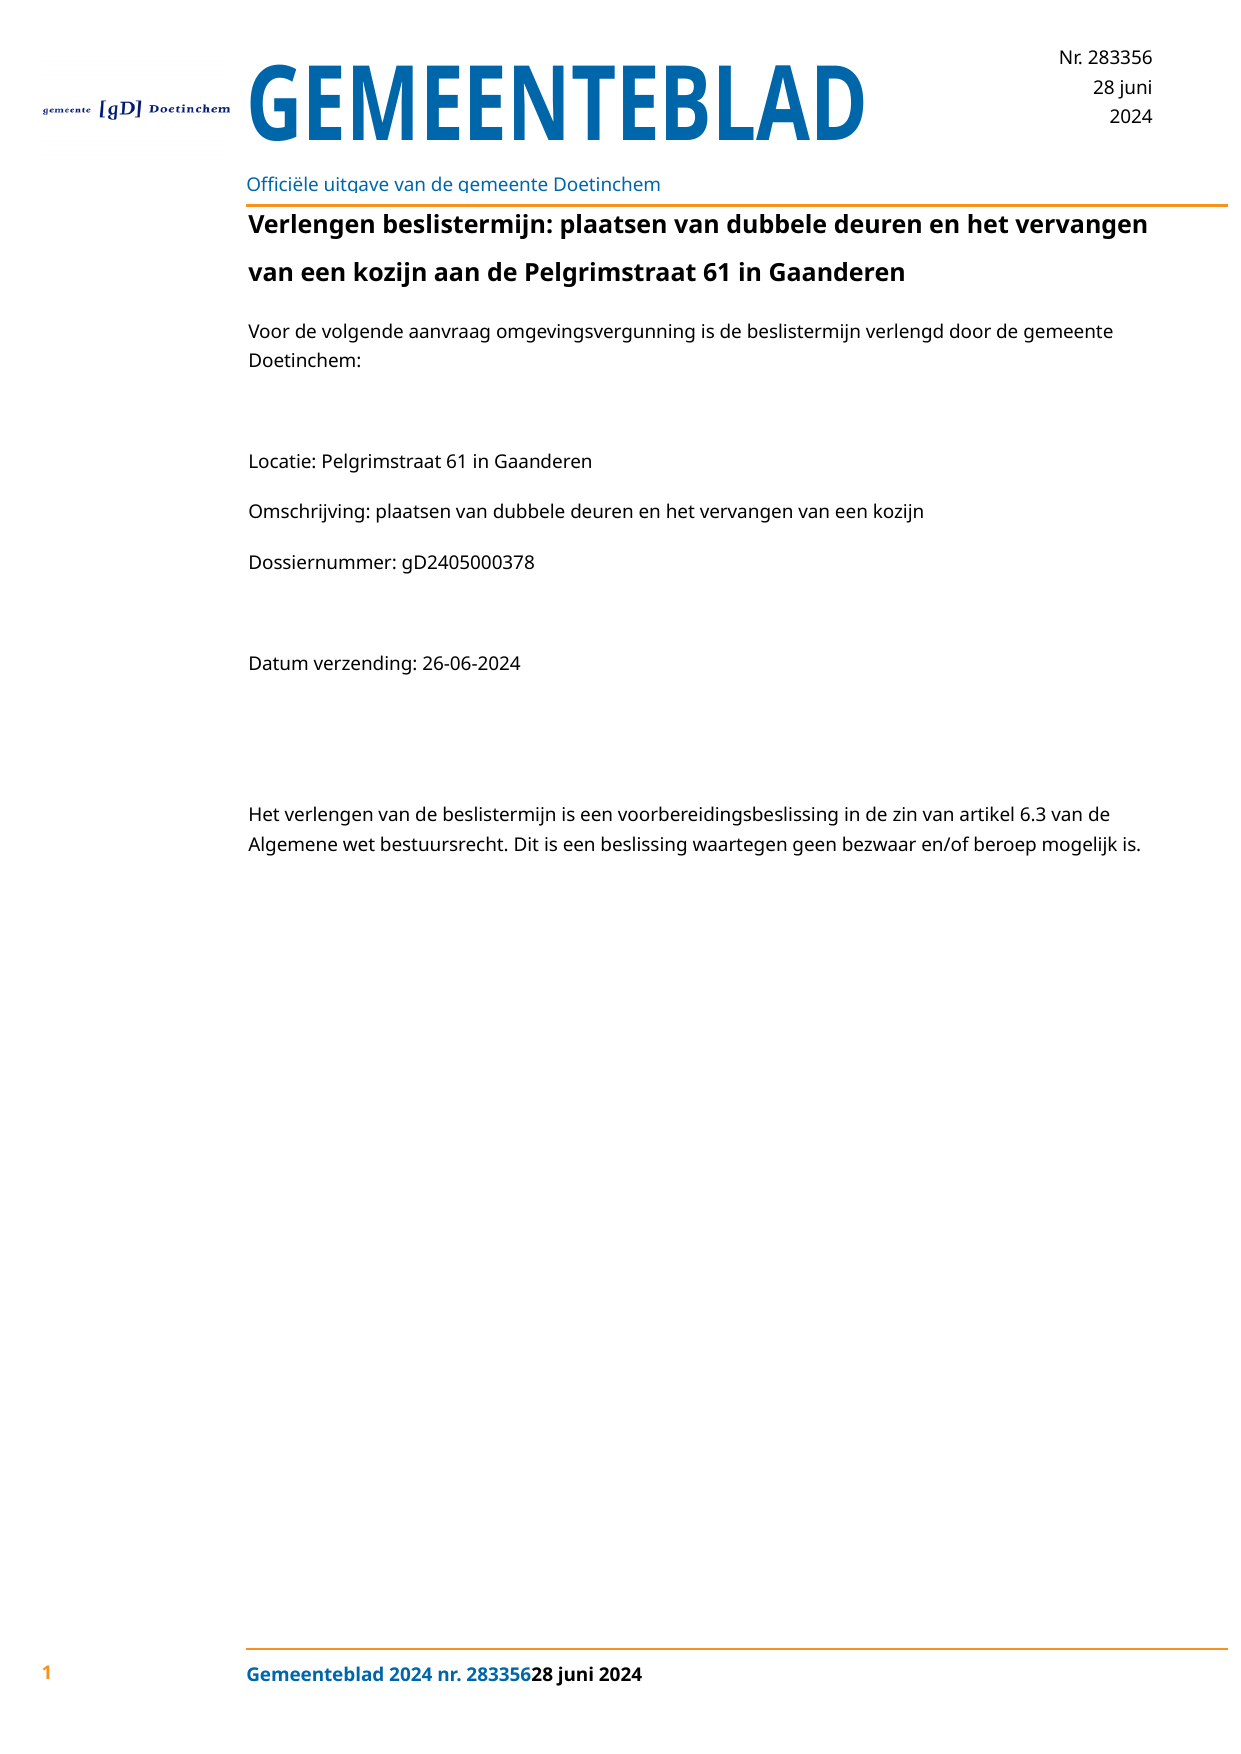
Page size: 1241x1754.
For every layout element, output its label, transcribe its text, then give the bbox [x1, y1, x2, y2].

text Locatie: Pelgrimstraat 61 in Gaanderen [248, 448, 1152, 474]
text Verlengen beslistermijn: plaatsen van dubbele deuren en het vervangen van een kozijn aan de Pelgrimstraat 61 in Gaanderen [248, 207, 1152, 288]
text Voor de volgende aanvraag omgevingsvergunning is de beslistermijn verlengd door de gemeente Doetinchem: [248, 318, 1152, 373]
text Datum verzending: 26-06-2024 [248, 650, 1152, 676]
picture [41, 47, 231, 172]
text Omschrijving: plaatsen van dubbele deuren en het vervangen van een kozijn [248, 499, 1152, 524]
text Dossiernummer: gD2405000378 [248, 549, 1152, 575]
text Het verlengen van de beslistermijn is een voorbereidingsbeslissing in de zin van artikel 6.3 van de Algemene wet bestuursrecht. Dit is een beslissing waartegen geen bezwaar en/of beroep mogelijk is. [248, 801, 1152, 857]
